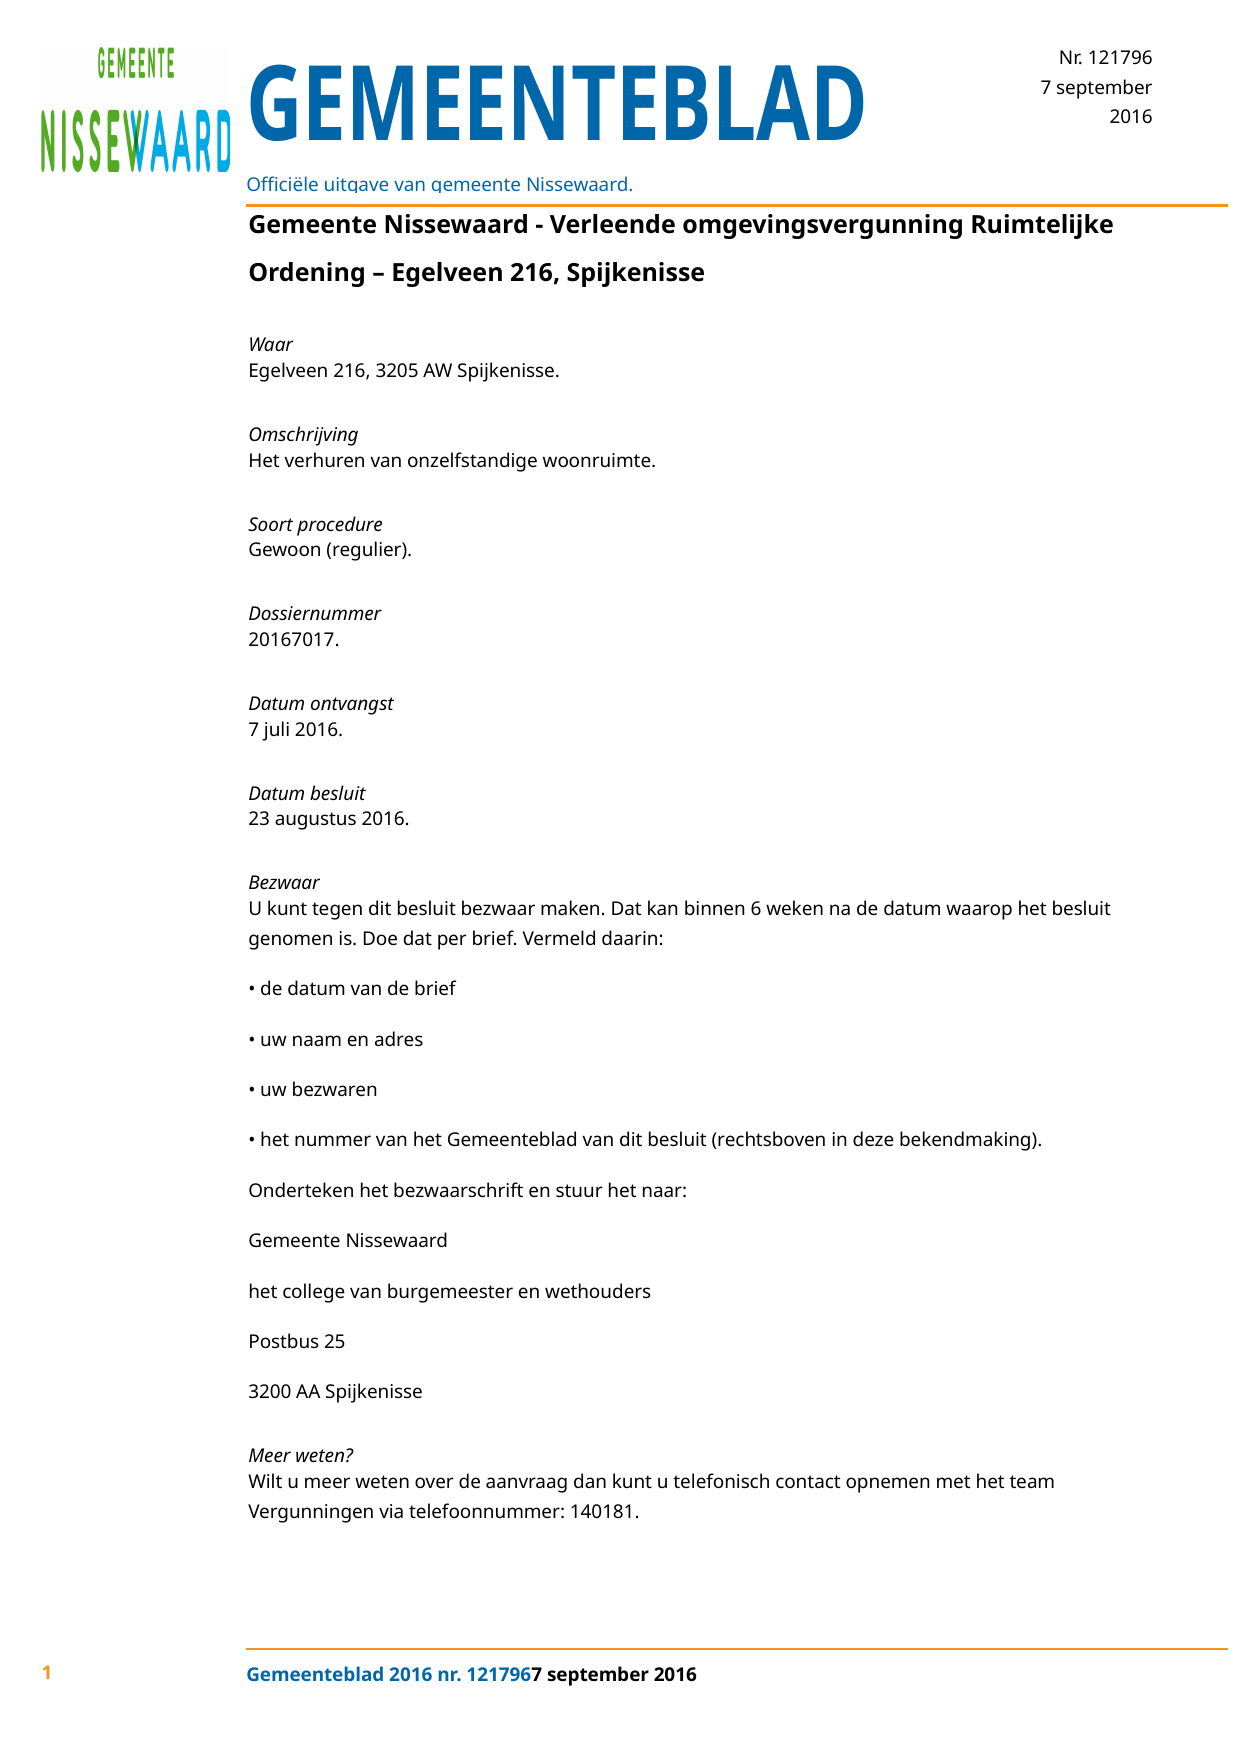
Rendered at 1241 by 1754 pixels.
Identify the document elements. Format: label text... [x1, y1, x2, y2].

text het college van burgemeester en wethouders [248, 1278, 1152, 1303]
text 23 augustus 2016. [248, 806, 1152, 831]
text Waar [248, 331, 1152, 357]
picture [201, 122, 206, 138]
text Dossiernummer [248, 601, 1152, 626]
text Bezwaar [248, 869, 1152, 895]
text Soort procedure [248, 511, 1152, 537]
text Postbus 25 [248, 1328, 1152, 1354]
picture [41, 47, 231, 172]
text Onderteken het bezwaarschrift en stuur het naar: [248, 1177, 1152, 1203]
text Datum besluit [248, 780, 1152, 806]
picture [222, 122, 227, 160]
text 7 juli 2016. [248, 716, 1152, 742]
picture [176, 157, 187, 172]
text 20167017. [248, 626, 1152, 652]
text Datum ontvangst [248, 690, 1152, 716]
picture [154, 157, 165, 172]
text • de datum van de brief [248, 975, 1152, 1001]
text • het nummer van het Gemeenteblad van dit besluit (rechtsboven in deze bekendmaking). [248, 1127, 1152, 1152]
text Gemeente Nissewaard - Verleende omgevingsvergunning Ruimtelijke Ordening – Egelveen 216, Spijkenisse [248, 207, 1152, 288]
text Egelveen 216, 3205 AW Spijkenisse. [248, 357, 1152, 383]
text • uw naam en adres [248, 1026, 1152, 1051]
text • uw bezwaren [248, 1076, 1152, 1102]
text U kunt tegen dit besluit bezwaar maken. Dat kan binnen 6 weken na de datum waarop het besluit genomen is. Doe dat per brief. Vermeld daarin: [248, 895, 1152, 951]
text Het verhuren van onzelfstandige woonruimte. [248, 447, 1152, 473]
text Meer weten? [248, 1443, 1152, 1468]
text Wilt u meer weten over de aanvraag dan kunt u telefonisch contact opnemen met het team Vergunningen via telefoonnummer: 140181. [248, 1468, 1152, 1524]
text Gewoon (regulier). [248, 537, 1152, 562]
text Gemeente Nissewaard [248, 1227, 1152, 1253]
text 3200 AA Spijkenisse [248, 1379, 1152, 1404]
text Omschrijving [248, 421, 1152, 447]
picture [200, 151, 206, 172]
